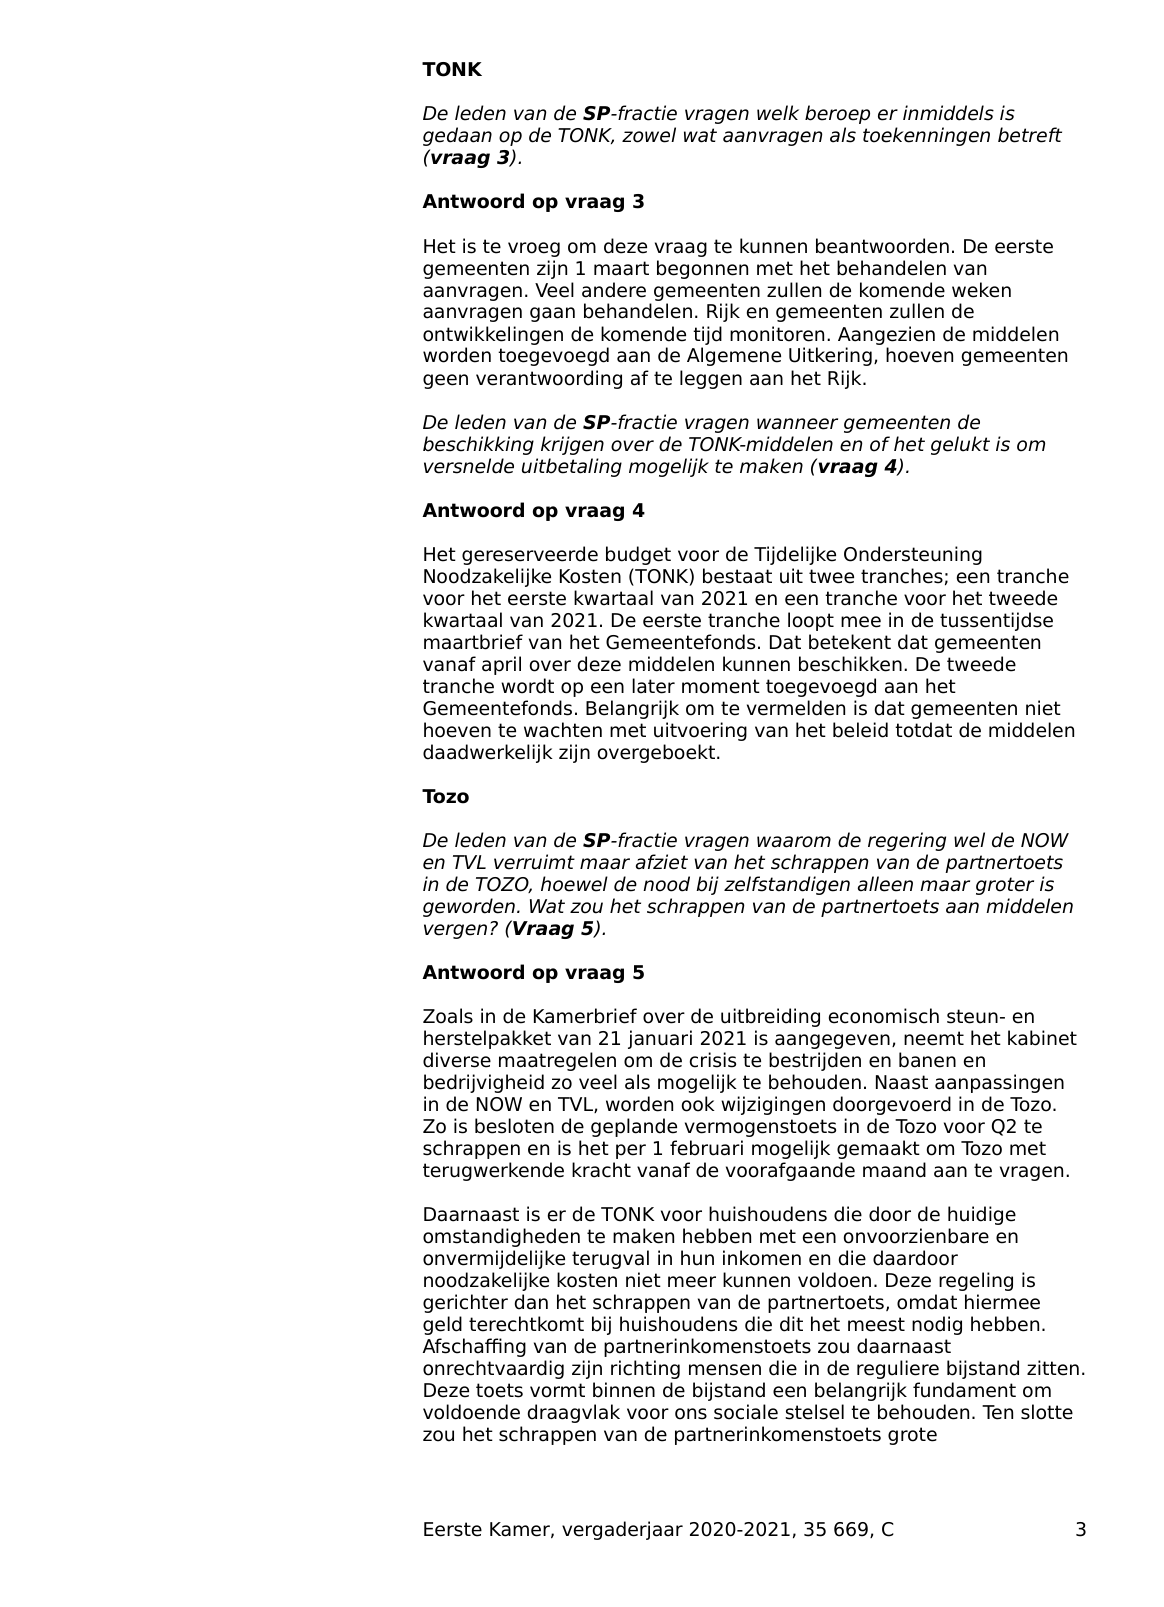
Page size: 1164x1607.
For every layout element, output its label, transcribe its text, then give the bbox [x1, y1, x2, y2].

subtitle Antwoord op vraag 5 [422, 962, 1087, 984]
subtitle Antwoord op vraag 4 [422, 500, 1087, 522]
text Het is te vroeg om deze vraag te kunnen beantwoorden. De eerste gemeenten zijn 1 maart begonnen met het behandelen van aanvragen. Veel andere gemeenten zullen de komende weken aanvragen gaan behandelen. Rijk en gemeenten zullen de ontwikkelingen de komende tijd monitoren. Aangezien de middelen worden toegevoegd aan de Algemene Uitkering, hoeven gemeenten geen verantwoording af te leggen aan het Rijk. [422, 236, 1087, 389]
subtitle TONK [422, 59, 1087, 81]
text De leden van de SP-fractie vragen welk beroep er inmiddels is gedaan op de TONK, zowel wat aanvragen als toekenningen betreft (vraag 3). [422, 103, 1087, 169]
text Zoals in de Kamerbrief over de uitbreiding economisch steun- en herstelpakket van 21 januari 2021 is aangegeven, neemt het kabinet diverse maatregelen om de crisis te bestrijden en banen en bedrijvigheid zo veel als mogelijk te behouden. Naast aanpassingen in de NOW en TVL, worden ook wijzigingen doorgevoerd in de Tozo. Zo is besloten de geplande vermogenstoets in de Tozo voor Q2 te schrappen en is het per 1 februari mogelijk gemaakt om Tozo met terugwerkende kracht vanaf de voorafgaande maand aan te vragen. [422, 1006, 1087, 1182]
subtitle Tozo [422, 786, 1087, 808]
text De leden van de SP-fractie vragen wanneer gemeenten de beschikking krijgen over de TONK-middelen en of het gelukt is om versnelde uitbetaling mogelijk te maken (vraag 4). [422, 412, 1087, 477]
text Daarnaast is er de TONK voor huishoudens die door de huidige omstandigheden te maken hebben met een onvoorzienbare en onvermijdelijke terugval in hun inkomen en die daardoor noodzakelijke kosten niet meer kunnen voldoen. Deze regeling is gerichter dan het schrappen van de partnertoets, omdat hiermee geld terechtkomt bij huishoudens die dit het meest nodig hebben. Afschaffing van de partnerinkomenstoets zou daarnaast onrechtvaardig zijn richting mensen die in de reguliere bijstand zitten. Deze toets vormt binnen de bijstand een belangrijk fundament om voldoende draagvlak voor ons sociale stelsel te behouden. Ten slotte zou het schrappen van de partnerinkomenstoets grote [422, 1204, 1087, 1446]
text Het gereserveerde budget voor de Tijdelijke Ondersteuning Noodzakelijke Kosten (TONK) bestaat uit twee tranches; een tranche voor het eerste kwartaal van 2021 en een tranche voor het tweede kwartaal van 2021. De eerste tranche loopt mee in de tussentijdse maartbrief van het Gemeentefonds. Dat betekent dat gemeenten vanaf april over deze middelen kunnen beschikken. De tweede tranche wordt op een later moment toegevoegd aan het Gemeentefonds. Belangrijk om te vermelden is dat gemeenten niet hoeven te wachten met uitvoering van het beleid totdat de middelen daadwerkelijk zijn overgeboekt. [422, 544, 1087, 764]
subtitle Antwoord op vraag 3 [422, 191, 1087, 213]
text De leden van de SP-fractie vragen waarom de regering wel de NOW en TVL verruimt maar afziet van het schrappen van de partnertoets in de TOZO, hoewel de nood bij zelfstandigen alleen maar groter is geworden. Wat zou het schrappen van de partnertoets aan middelen vergen? (Vraag 5). [422, 830, 1087, 940]
